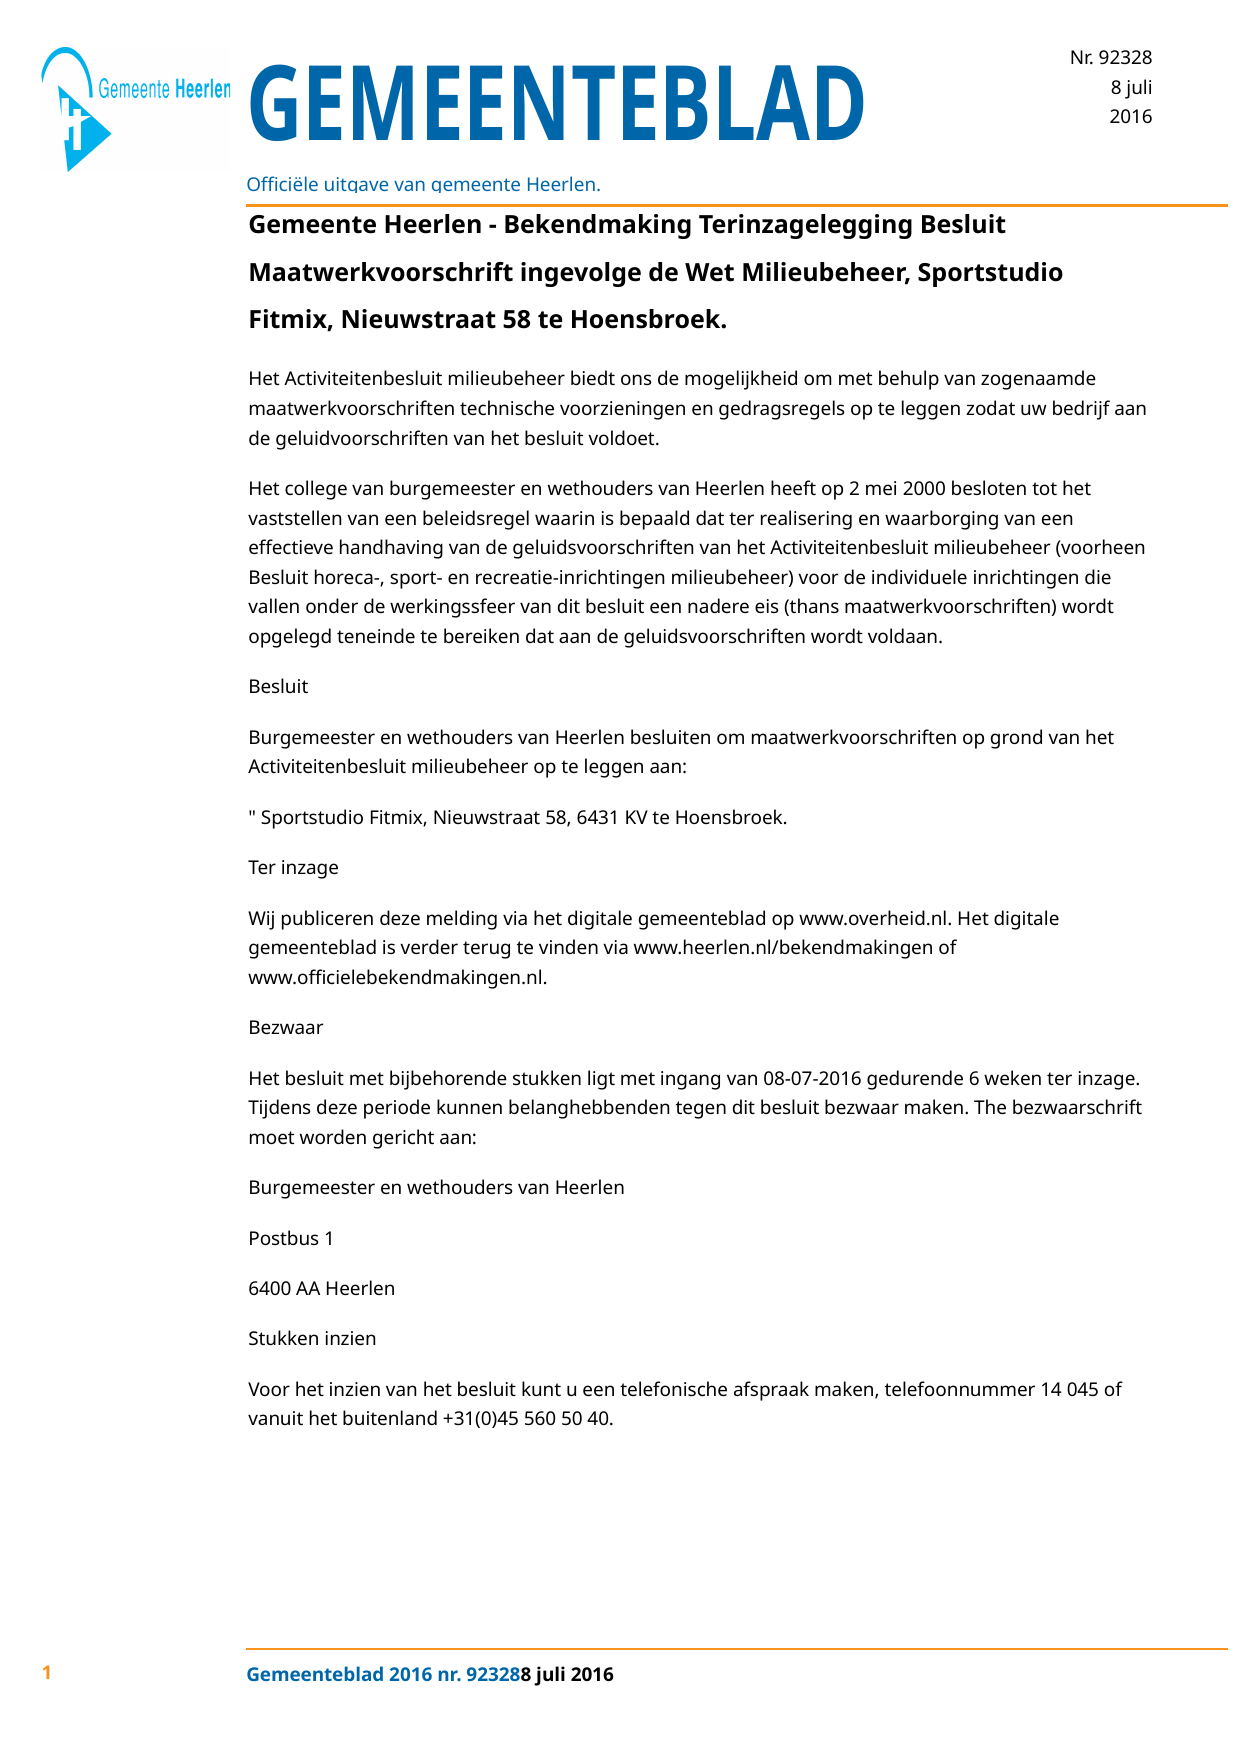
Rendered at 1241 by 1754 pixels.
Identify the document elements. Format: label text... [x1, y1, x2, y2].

text Postbus 1 [248, 1225, 1152, 1250]
text Het Activiteitenbesluit milieubeheer biedt ons de mogelijkheid om met behulp van zogenaamde maatwerkvoorschriften technische voorzieningen en gedragsregels op te leggen zodat uw bedrijf aan de geluidvoorschriften van het besluit voldoet. [248, 366, 1152, 450]
picture [41, 47, 58, 70]
picture [41, 47, 231, 172]
text Gemeente Heerlen - Bekendmaking Terinzagelegging Besluit Maatwerkvoorschrift ingevolge de Wet Milieubeheer, Sportstudio Fitmix, Nieuwstraat 58 te Hoensbroek. [248, 207, 1152, 336]
text Ter inzage [248, 854, 1152, 880]
text Burgemeester en wethouders van Heerlen [248, 1174, 1152, 1200]
text 6400 AA Heerlen [248, 1275, 1152, 1301]
text Wij publiceren deze melding via het digitale gemeenteblad op www.overheid.nl. Het digitale gemeenteblad is verder terug te vinden via www.heerlen.nl/bekendmakingen of www.officielebekendmakingen.nl. [248, 905, 1152, 989]
text Besluit [248, 673, 1152, 699]
text " Sportstudio Fitmix, Nieuwstraat 58, 6431 KV te Hoensbroek. [248, 804, 1152, 829]
text Het college van burgemeester en wethouders van Heerlen heeft op 2 mei 2000 besloten tot het vaststellen van een beleidsregel waarin is bepaald dat ter realisering en waarborging van een effectieve handhaving van de geluidsvoorschriften van het Activiteitenbesluit milieubeheer (voorheen Besluit horeca-, sport- en recreatie-inrichtingen milieubeheer) voor de individuele inrichtingen die vallen onder de werkingssfeer van dit besluit een nadere eis (thans maatwerkvoorschriften) wordt opgelegd teneinde te bereiken dat aan de geluidsvoorschriften wordt voldaan. [248, 475, 1152, 649]
text Het besluit met bijbehorende stukken ligt met ingang van 08-07-2016 gedurende 6 weken ter inzage. Tijdens deze periode kunnen belanghebbenden tegen dit besluit bezwaar maken. The bezwaarschrift moet worden gericht aan: [248, 1065, 1152, 1149]
text Bezwaar [248, 1014, 1152, 1040]
text Stukken inzien [248, 1326, 1152, 1351]
text Burgemeester en wethouders van Heerlen besluiten om maatwerkvoorschriften op grond van het Activiteitenbesluit milieubeheer op te leggen aan: [248, 724, 1152, 779]
text Voor het inzien van het besluit kunt u een telefonische afspraak maken, telefoonnummer 14 045 of vanuit het buitenland +31(0)45 560 50 40. [248, 1376, 1152, 1431]
